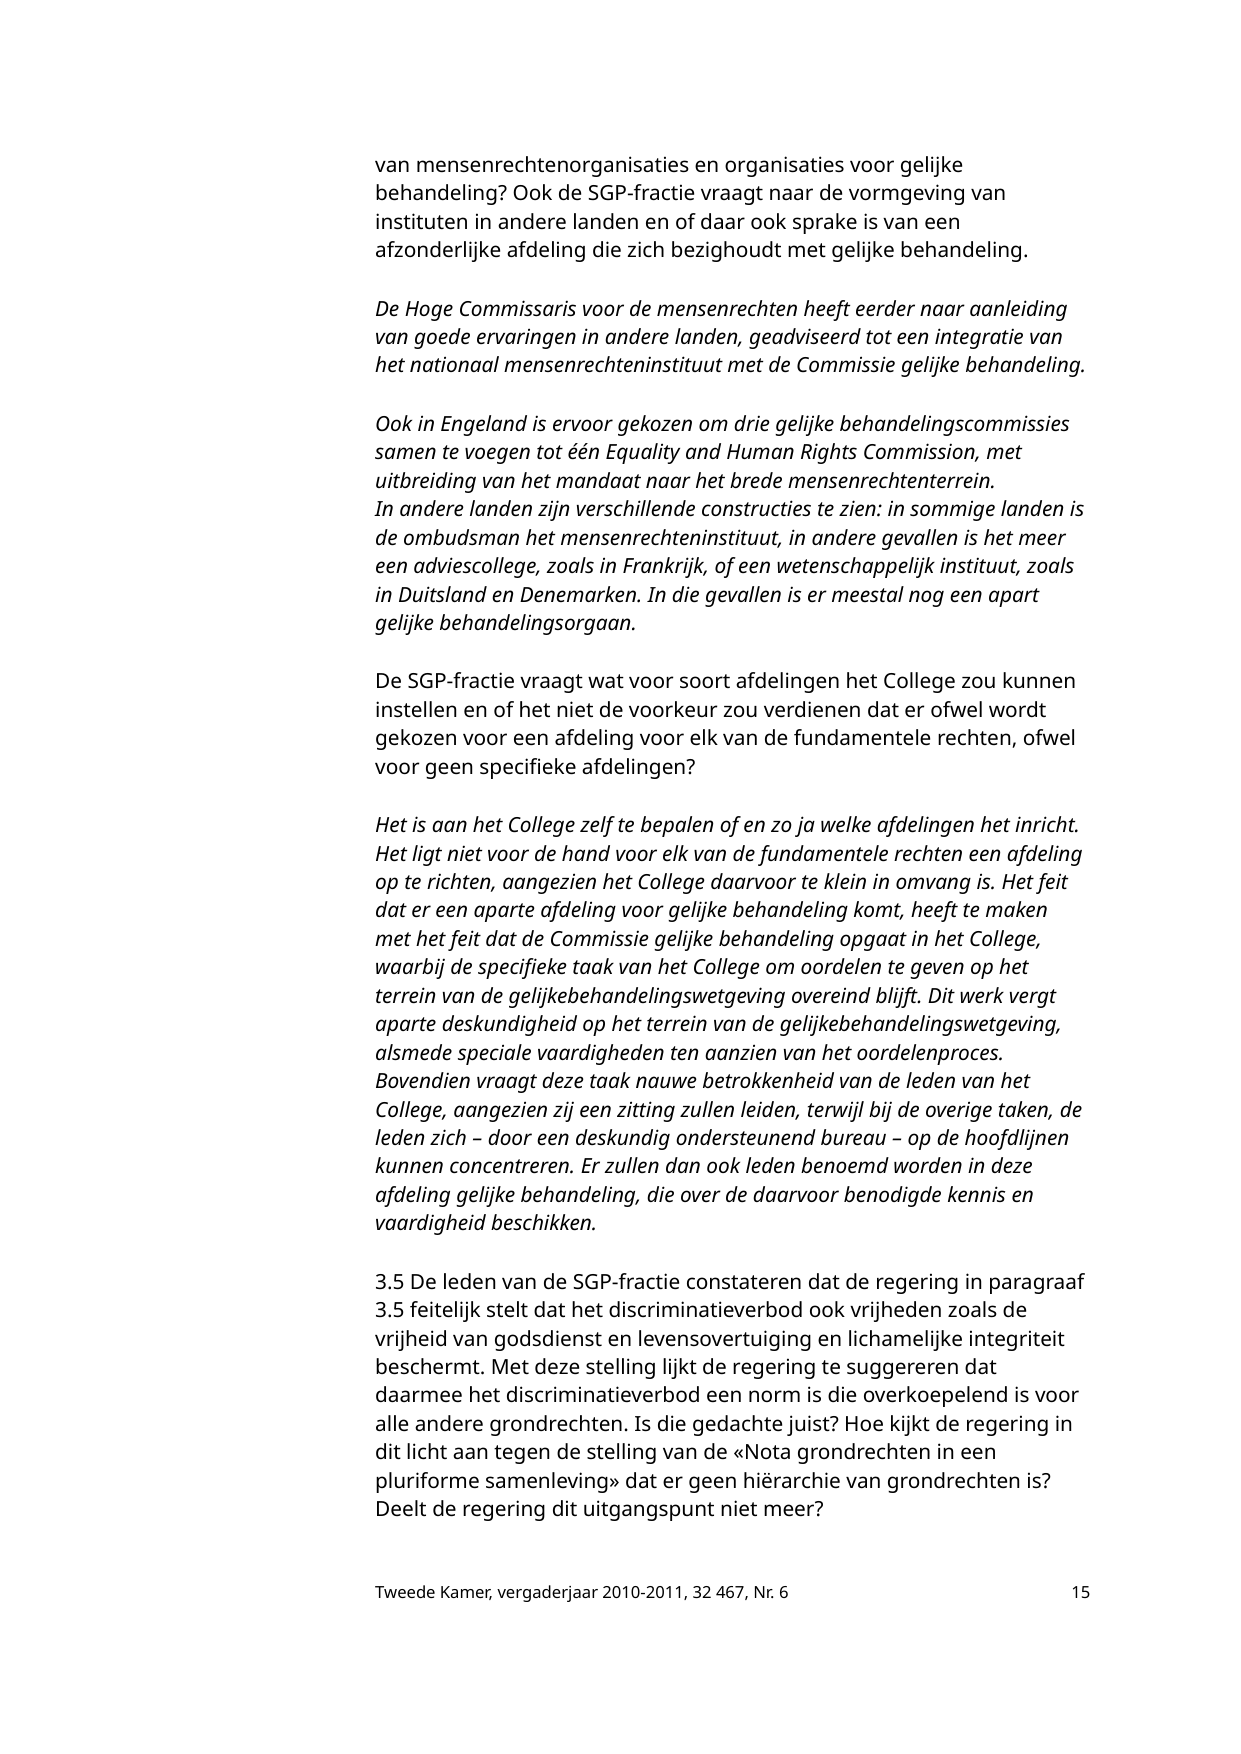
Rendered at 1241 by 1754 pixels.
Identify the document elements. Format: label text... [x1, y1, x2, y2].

text De SGP-fractie vraagt wat voor soort afdelingen het College zou kunnen instellen en of het niet de voorkeur zou verdienen dat er ofwel wordt gekozen voor een afdeling voor elk van de fundamentele rechten, ofwel voor geen specifieke afdelingen? [375, 667, 1090, 780]
text Ook in Engeland is ervoor gekozen om drie gelijke behandelingscommissies samen te voegen tot één Equality and Human Rights Commission, met uitbreiding van het mandaat naar het brede mensenrechtenterrein. [375, 409, 1090, 494]
text van mensenrechtenorganisaties en organisaties voor gelijke behandeling? Ook de SGP-fractie vraagt naar de vormgeving van instituten in andere landen en of daar ook sprake is van een afzonderlijke afdeling die zich bezighoudt met gelijke behandeling. [375, 150, 1090, 264]
text De Hoge Commissaris voor de mensenrechten heeft eerder naar aanleiding van goede ervaringen in andere landen, geadviseerd tot een integratie van het nationaal mensenrechteninstituut met de Commissie gelijke behandeling. [375, 294, 1090, 379]
text Het is aan het College zelf te bepalen of en zo ja welke afdelingen het inricht. Het ligt niet voor de hand voor elk van de fundamentele rechten een afdeling op te richten, aangezien het College daarvoor te klein in omvang is. Het feit dat er een aparte afdeling voor gelijke behandeling komt, heeft te maken met het feit dat de Commissie gelijke behandeling opgaat in het College, waarbij de specifieke taak van het College om oordelen te geven op het terrein van de gelijkebehandelingswetgeving overeind blijft. Dit werk vergt aparte deskundigheid op het terrein van de gelijkebehandelingswetgeving, alsmede speciale vaardigheden ten aanzien van het oordelenproces. Bovendien vraagt deze taak nauwe betrokkenheid van de leden van het College, aangezien zij een zitting zullen leiden, terwijl bij de overige taken, de leden zich – door een deskundig ondersteunend bureau – op de hoofdlijnen kunnen concentreren. Er zullen dan ook leden benoemd worden in deze afdeling gelijke behandeling, die over de daarvoor benodigde kennis en vaardigheid beschikken. [375, 810, 1090, 1237]
text 3.5 De leden van de SGP-fractie constateren dat de regering in paragraaf 3.5 feitelijk stelt dat het discriminatieverbod ook vrijheden zoals de vrijheid van godsdienst en levensovertuiging en lichamelijke integriteit beschermt. Met deze stelling lijkt de regering te suggereren dat daarmee het discriminatieverbod een norm is die overkoepelend is voor alle andere grondrechten. Is die gedachte juist? Hoe kijkt de regering in dit licht aan tegen de stelling van de «Nota grondrechten in een pluriforme samenleving» dat er geen hiërarchie van grondrechten is? Deelt de regering dit uitgangspunt niet meer? [375, 1267, 1090, 1523]
text In andere landen zijn verschillende constructies te zien: in sommige landen is de ombudsman het mensenrechteninstituut, in andere gevallen is het meer een adviescollege, zoals in Frankrijk, of een wetenschappelijk instituut, zoals in Duitsland en Denemarken. In die gevallen is er meestal nog een apart gelijke behandelingsorgaan. [375, 494, 1090, 637]
